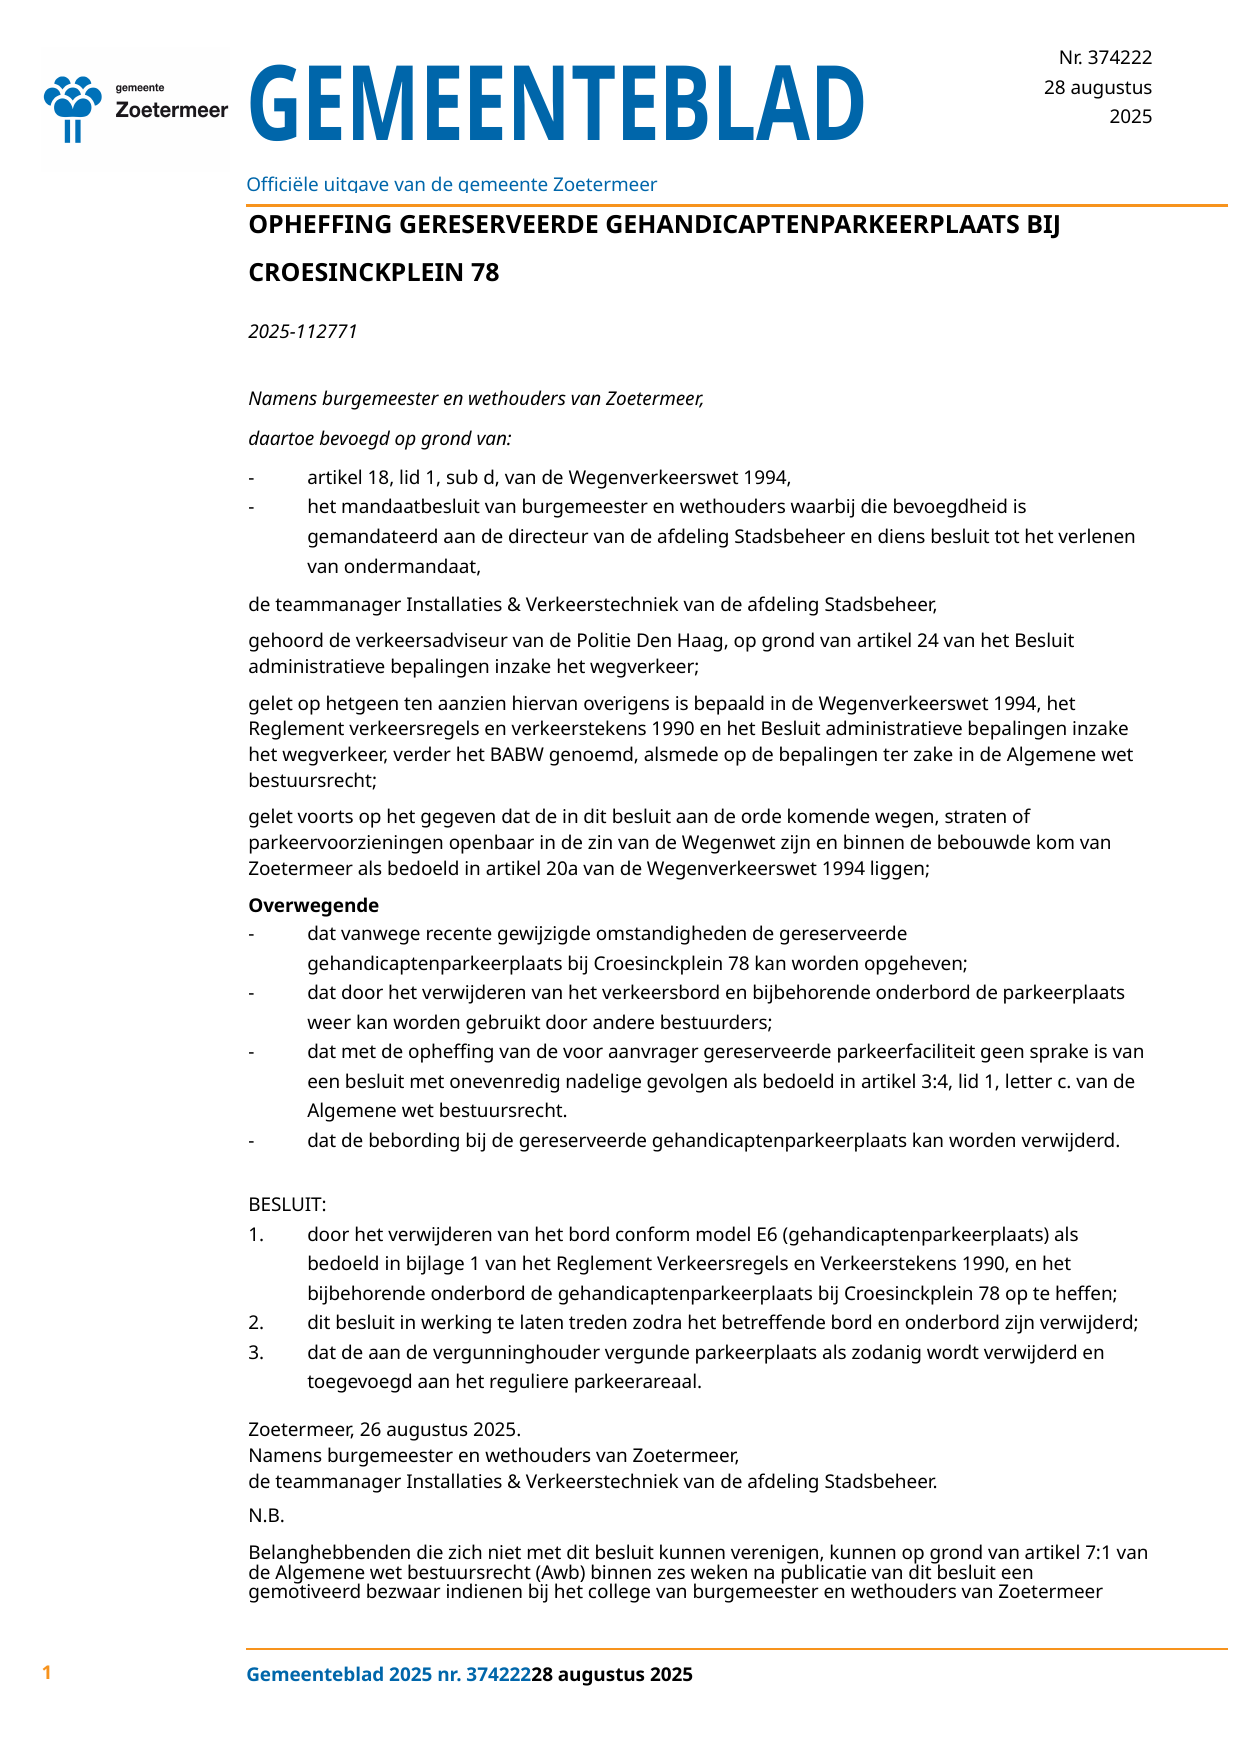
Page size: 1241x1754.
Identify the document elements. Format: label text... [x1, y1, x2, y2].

text daartoe bevoegd op grond van: [248, 425, 1152, 451]
text Overwegende [248, 892, 1152, 918]
list dit besluit in werking te laten treden zodra het betreffende bord en onderbord zijn verwijderd; [248, 1309, 1152, 1335]
list dat de aan de vergunninghouder vergunde parkeerplaats als zodanig wordt verwijderd en toegevoegd aan het reguliere parkeerareaal. [248, 1339, 1152, 1394]
text 2025-112771 [248, 318, 1152, 344]
text Zoetermeer, 26 augustus 2025. [248, 1417, 1152, 1442]
text BESLUIT: [248, 1191, 1152, 1217]
text gelet op hetgeen ten aanzien hiervan overigens is bepaald in de Wegenverkeerswet 1994, het Reglement verkeersregels en verkeerstekens 1990 en het Besluit administratieve bepalingen inzake het wegverkeer, verder het BABW genoemd, alsmede op de bepalingen ter zake in de Algemene wet bestuursrecht; [248, 690, 1152, 793]
list door het verwijderen van het bord conform model E6 (gehandicaptenparkeerplaats) als bedoeld in bijlage 1 van het Reglement Verkeersregels en Verkeerstekens 1990, en het bijbehorende onderbord de gehandicaptenparkeerplaats bij Croesinckplein 78 op te heffen; [248, 1221, 1152, 1306]
list dat de bebording bij de gereserveerde gehandicaptenparkeerplaats kan worden verwijderd. [248, 1127, 1152, 1153]
text Namens burgemeester en wethouders van Zoetermeer, [248, 386, 1152, 411]
text gehoord de verkeersadviseur van de Politie Den Haag, op grond van artikel 24 van het Besluit administratieve bepalingen inzake het wegverkeer; [248, 627, 1152, 679]
text de teammanager Installaties & Verkeerstechniek van de afdeling Stadsbeheer, [248, 591, 1152, 617]
list dat met de opheffing van de voor aanvrager gereserveerde parkeerfaciliteit geen sprake is van een besluit met onevenredig nadelige gevolgen als bedoeld in artikel 3:4, lid 1, letter c. van de Algemene wet bestuursrecht. [248, 1038, 1152, 1123]
text N.B. [248, 1507, 1152, 1527]
picture [41, 47, 231, 172]
list het mandaatbesluit van burgemeester en wethouders waarbij die bevoegdheid is gemandateerd aan de directeur van de afdeling Stadsbeheer en diens besluit tot het verlenen van ondermandaat, [248, 494, 1152, 579]
text Namens burgemeester en wethouders van Zoetermeer, [248, 1442, 1152, 1468]
text de teammanager Installaties & Verkeerstechniek van de afdeling Stadsbeheer. [248, 1468, 1152, 1494]
list dat door het verwijderen van het verkeersbord en bijbehorende onderbord de parkeerplaats weer kan worden gebruikt door andere bestuurders; [248, 979, 1152, 1035]
text gelet voorts op het gegeven dat de in dit besluit aan de orde komende wegen, straten of parkeervoorzieningen openbaar in de zin van de Wegenwet zijn en binnen de bebouwde kom van Zoetermeer als bedoeld in artikel 20a van de Wegenverkeerswet 1994 liggen; [248, 804, 1152, 881]
text Belanghebbenden die zich niet met dit besluit kunnen verenigen, kunnen op grond van artikel 7:1 van de Algemene wet bestuursrecht (Awb) binnen zes weken na publicatie van dit besluit een gemotiveerd bezwaar indienen bij het college van burgemeester en wethouders van Zoetermeer [248, 1544, 1152, 1602]
list dat vanwege recente gewijzigde omstandigheden de gereserveerde gehandicaptenparkeerplaats bij Croesinckplein 78 kan worden opgeheven; [248, 920, 1152, 976]
text OPHEFFING GERESERVEERDE GEHANDICAPTENPARKEERPLAATS BIJ CROESINCKPLEIN 78 [248, 207, 1152, 288]
list artikel 18, lid 1, sub d, van de Wegenverkeerswet 1994, [248, 464, 1152, 490]
